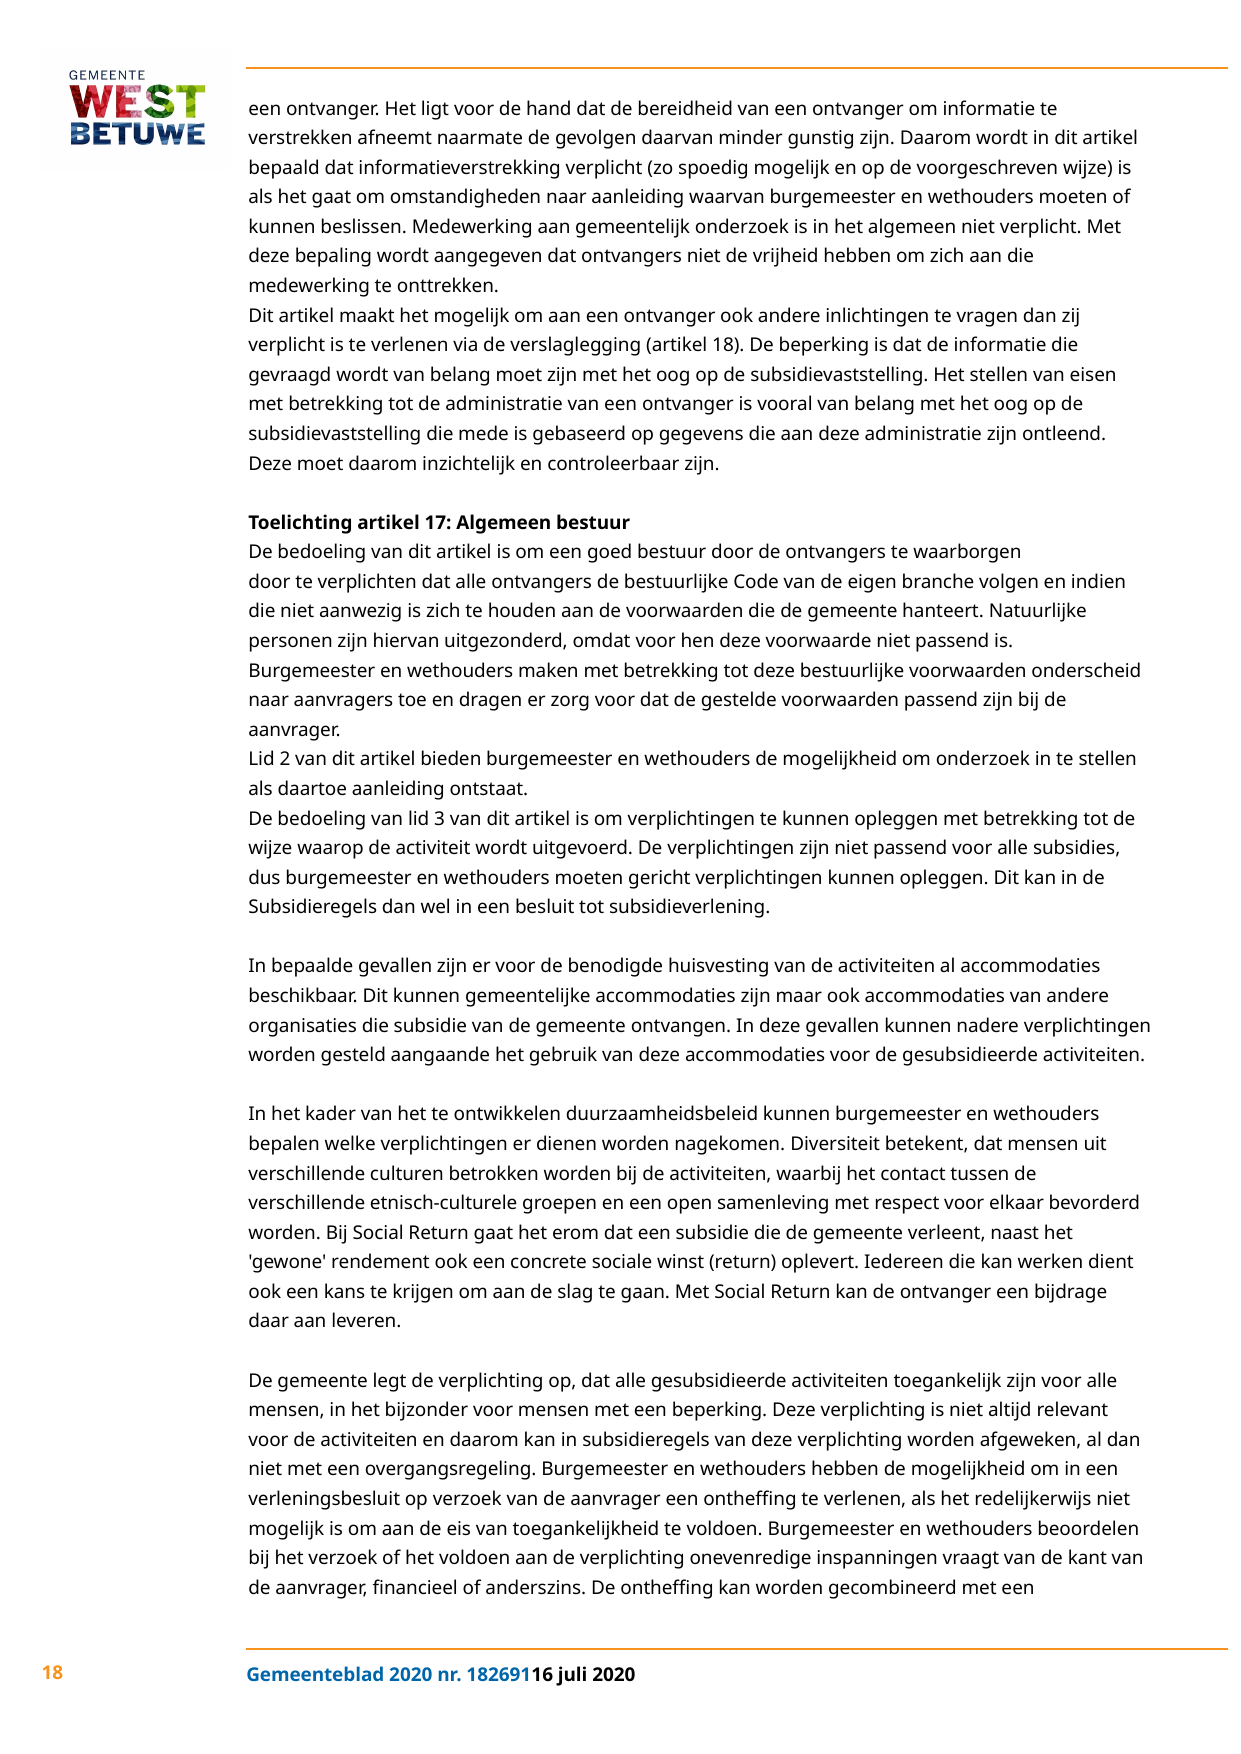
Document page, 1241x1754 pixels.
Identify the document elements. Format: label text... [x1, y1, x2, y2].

text De gemeente legt de verplichting op, dat alle gesubsidieerde activiteiten toegankelijk zijn voor alle mensen, in het bijzonder voor mensen met een beperking. Deze verplichting is niet altijd relevant voor de activiteiten en daarom kan in subsidieregels van deze verplichting worden afgeweken, al dan niet met een overgangsregeling. Burgemeester en wethouders hebben de mogelijkheid om in een verleningsbesluit op verzoek van de aanvrager een ontheffing te verlenen, als het redelijkerwijs niet mogelijk is om aan de eis van toegankelijkheid te voldoen. Burgemeester en wethouders beoordelen bij het verzoek of het voldoen aan de verplichting onevenredige inspanningen vraagt van de kant van de aanvrager, financieel of anderszins. De ontheffing kan worden gecombineerd met een [248, 1367, 1152, 1600]
text In het kader van het te ontwikkelen duurzaamheidsbeleid kunnen burgemeester en wethouders bepalen welke verplichtingen er dienen worden nagekomen. Diversiteit betekent, dat mensen uit verschillende culturen betrokken worden bij de activiteiten, waarbij het contact tussen de verschillende etnisch-culturele groepen en een open samenleving met respect voor elkaar bevorderd worden. Bij Social Return gaat het erom dat een subsidie die de gemeente verleent, naast het 'gewone' rendement ook een concrete sociale winst (return) oplevert. Iedereen die kan werken dient ook een kans te krijgen om aan de slag te gaan. Met Social Return kan de ontvanger een bijdrage daar aan leveren. [248, 1101, 1152, 1333]
text Lid 2 van dit artikel bieden burgemeester en wethouders de mogelijkheid om onderzoek in te stellen als daartoe aanleiding ontstaat. [248, 746, 1152, 801]
text door te verplichten dat alle ontvangers de bestuurlijke Code van de eigen branche volgen en indien die niet aanwezig is zich te houden aan de voorwaarden die de gemeente hanteert. Natuurlijke personen zijn hiervan uitgezonderd, omdat voor hen deze voorwaarde niet passend is. [248, 568, 1152, 653]
text Burgemeester en wethouders maken met betrekking tot deze bestuurlijke voorwaarden onderscheid naar aanvragers toe en dragen er zorg voor dat de gestelde voorwaarden passend zijn bij de aanvrager. [248, 657, 1152, 742]
text De bedoeling van dit artikel is om een goed bestuur door de ontvangers te waarborgen [248, 538, 1152, 564]
text De bedoeling van lid 3 van dit artikel is om verplichtingen te kunnen opleggen met betrekking tot de wijze waarop de activiteit wordt uitgevoerd. De verplichtingen zijn niet passend voor alle subsidies, dus burgemeester en wethouders moeten gericht verplichtingen kunnen opleggen. Dit kan in de Subsidieregels dan wel in een besluit tot subsidieverlening. [248, 805, 1152, 919]
text In bepaalde gevallen zijn er voor de benodigde huisvesting van de activiteiten al accommodaties beschikbaar. Dit kunnen gemeentelijke accommodaties zijn maar ook accommodaties van andere organisaties die subsidie van de gemeente ontvangen. In deze gevallen kunnen nadere verplichtingen worden gesteld aangaande het gebruik van deze accommodaties voor de gesubsidieerde activiteiten. [248, 953, 1152, 1067]
text Toelichting artikel 17: Algemeen bestuur [248, 509, 1152, 535]
picture [41, 47, 231, 172]
text Dit artikel maakt het mogelijk om aan een ontvanger ook andere inlichtingen te vragen dan zij verplicht is te verlenen via de verslaglegging (artikel 18). De beperking is dat de informatie die gevraagd wordt van belang moet zijn met het oog op de subsidievaststelling. Het stellen van eisen met betrekking tot de administratie van een ontvanger is vooral van belang met het oog op de subsidievaststelling die mede is gebaseerd op gegevens die aan deze administratie zijn ontleend. Deze moet daarom inzichtelijk en controleerbaar zijn. [248, 302, 1152, 476]
text een ontvanger. Het ligt voor de hand dat de bereidheid van een ontvanger om informatie te verstrekken afneemt naarmate de gevolgen daarvan minder gunstig zijn. Daarom wordt in dit artikel bepaald dat informatieverstrekking verplicht (zo spoedig mogelijk en op de voorgeschreven wijze) is als het gaat om omstandigheden naar aanleiding waarvan burgemeester en wethouders moeten of kunnen beslissen. Medewerking aan gemeentelijk onderzoek is in het algemeen niet verplicht. Met deze bepaling wordt aangegeven dat ontvangers niet de vrijheid hebben om zich aan die medewerking te onttrekken. [248, 95, 1152, 298]
